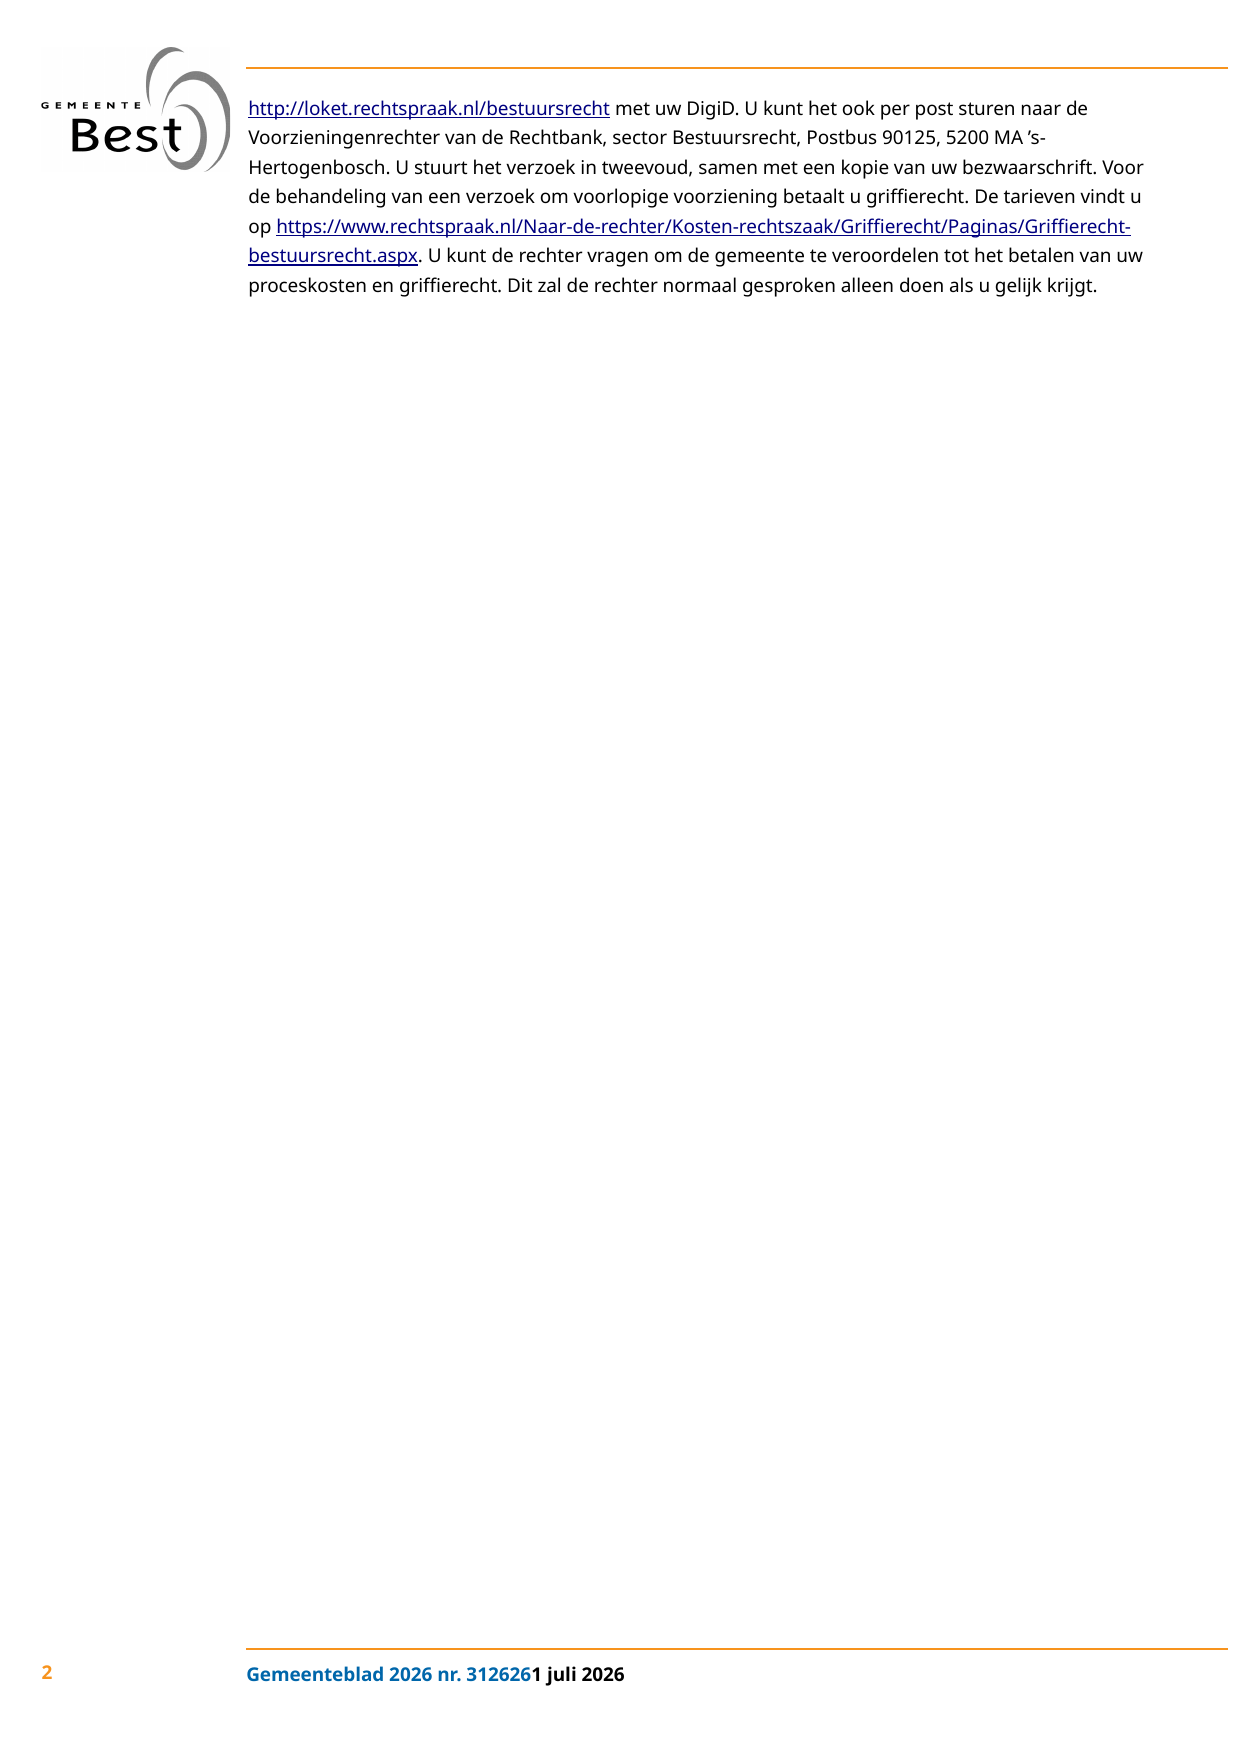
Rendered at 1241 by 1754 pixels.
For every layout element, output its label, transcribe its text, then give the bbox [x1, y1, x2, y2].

picture [41, 47, 231, 172]
text http://loket.rechtspraak.nl/bestuursrecht met uw DigiD. U kunt het ook per post sturen naar de Voorzieningenrechter van de Rechtbank, sector Bestuursrecht, Postbus 90125, 5200 MA ’s-Hertogenbosch. U stuurt het verzoek in tweevoud, samen met een kopie van uw bezwaarschrift. Voor de behandeling van een verzoek om voorlopige voorziening betaalt u griffierecht. De tarieven vindt u op https://www.rechtspraak.nl/Naar-de-rechter/Kosten-rechtszaak/Griffierecht/Paginas/Griffierecht-bestuursrecht.aspx. U kunt de rechter vragen om de gemeente te veroordelen tot het betalen van uw proceskosten en griffierecht. Dit zal de rechter normaal gesproken alleen doen als u gelijk krijgt. [248, 95, 1152, 298]
